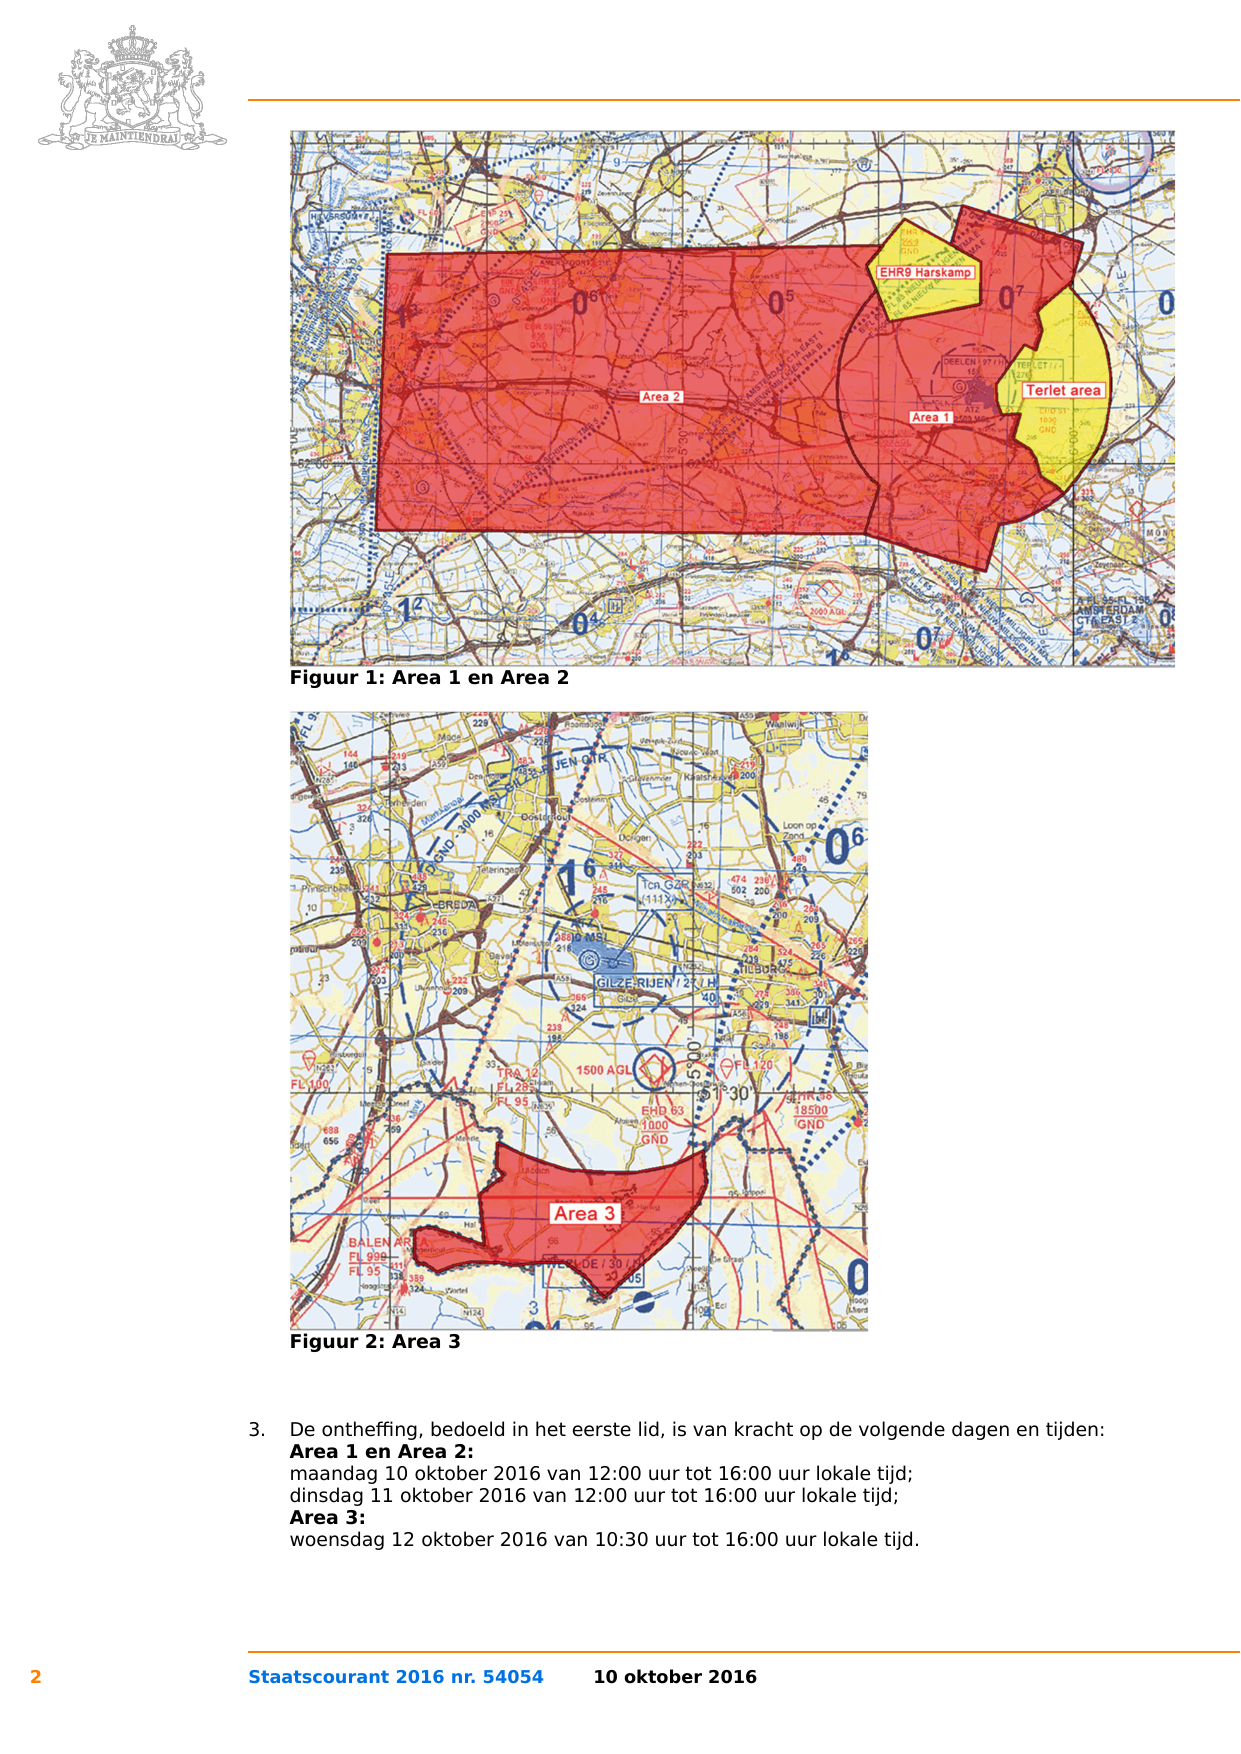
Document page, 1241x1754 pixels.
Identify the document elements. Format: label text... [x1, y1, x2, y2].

text Area 3: [289, 1507, 1163, 1529]
text dinsdag 11 oktober 2016 van 12:00 uur tot 16:00 uur lokale tijd; [289, 1485, 1163, 1507]
text Figuur 1: Area 1 en Area 2 Figuur 2: Area 3 [289, 668, 1163, 1397]
text Area 1 en Area 2: [289, 1441, 1163, 1463]
picture [289, 711, 869, 1332]
picture [38, 25, 227, 150]
text woensdag 12 oktober 2016 van 10:30 uur tot 16:00 uur lokale tijd. [289, 1529, 1163, 1551]
picture [289, 130, 1176, 668]
text maandag 10 oktober 2016 van 12:00 uur tot 16:00 uur lokale tijd; [289, 1463, 1163, 1485]
text 3. De ontheffing, bedoeld in het eerste lid, is van kracht op de volgende dagen en tijden: [248, 1419, 1163, 1441]
